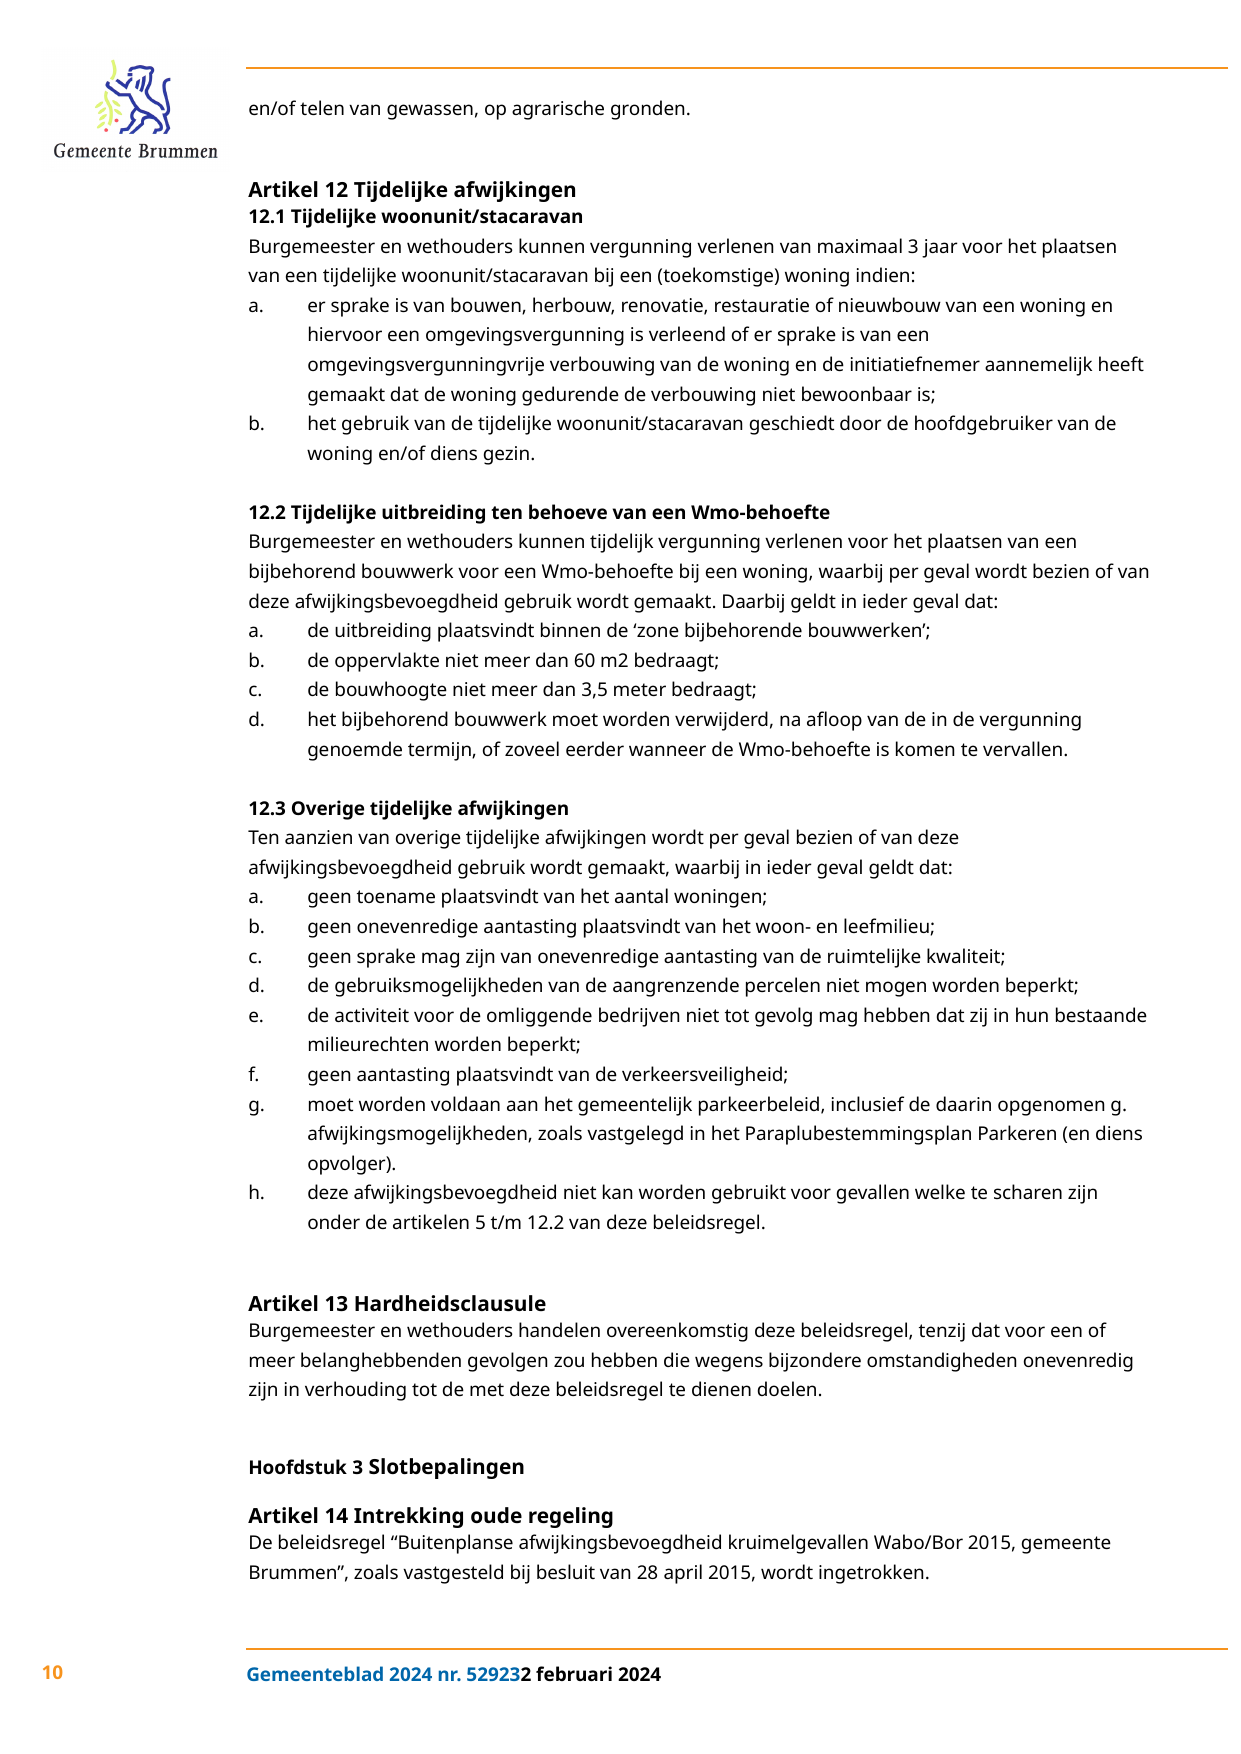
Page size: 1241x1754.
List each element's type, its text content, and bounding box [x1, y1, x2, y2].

text Burgemeester en wethouders kunnen vergunning verlenen van maximaal 3 jaar voor het plaatsen van een tijdelijke woonunit/stacaravan bij een (toekomstige) woning indien: [248, 233, 1152, 288]
text De beleidsregel “Buitenplanse afwijkingsbevoegdheid kruimelgevallen Wabo/Bor 2015, gemeente Brummen”, zoals vastgesteld bij besluit van 28 april 2015, wordt ingetrokken. [248, 1529, 1152, 1585]
list de bouwhoogte niet meer dan 3,5 meter bedraagt; [248, 677, 1152, 702]
text Burgemeester en wethouders handelen overeenkomstig deze beleidsregel, tenzij dat voor een of meer belanghebbenden gevolgen zou hebben die wegens bijzondere omstandigheden onevenredig zijn in verhouding tot de met deze beleidsregel te dienen doelen. [248, 1317, 1152, 1402]
list de activiteit voor de omliggende bedrijven niet tot gevolg mag hebben dat zij in hun bestaande milieurechten worden beperkt; [248, 1002, 1152, 1057]
list geen sprake mag zijn van onevenredige aantasting van de ruimtelijke kwaliteit; [248, 943, 1152, 968]
list er sprake is van bouwen, herbouw, renovatie, restauratie of nieuwbouw van een woning en hiervoor een omgevingsvergunning is verleend of er sprake is van een omgevingsvergunningvrije verbouwing van de woning en de initiatiefnemer aannemelijk heeft gemaakt dat de woning gedurende de verbouwing niet bewoonbaar is; [248, 292, 1152, 406]
text 12.1 Tijdelijke woonunit/stacaravan [248, 203, 1152, 229]
list geen toename plaatsvindt van het aantal woningen; [248, 884, 1152, 909]
text Ten aanzien van overige tijdelijke afwijkingen wordt per geval bezien of van deze afwijkingsbevoegdheid gebruik wordt gemaakt, waarbij in ieder geval geldt dat: [248, 824, 1152, 880]
list geen aantasting plaatsvindt van de verkeersveiligheid; [248, 1061, 1152, 1087]
picture [41, 47, 231, 172]
list de uitbreiding plaatsvindt binnen de ‘zone bijbehorende bouwwerken’; [248, 617, 1152, 643]
text Artikel 14 Intrekking oude regeling [248, 1501, 1152, 1529]
list moet worden voldaan aan het gemeentelijk parkeerbeleid, inclusief de daarin opgenomen g. afwijkingsmogelijkheden, zoals vastgelegd in het Paraplubestemmingsplan Parkeren (en diens opvolger). [248, 1091, 1152, 1176]
list deze afwijkingsbevoegdheid niet kan worden gebruikt voor gevallen welke te scharen zijn onder de artikelen 5 t/m 12.2 van deze beleidsregel. [248, 1179, 1152, 1235]
text 12.2 Tijdelijke uitbreiding ten behoeve van een Wmo-behoefte [248, 499, 1152, 525]
text Hoofdstuk 3 Slotbepalingen [248, 1452, 1152, 1480]
list de gebruiksmogelijkheden van de aangrenzende percelen niet mogen worden beperkt; [248, 972, 1152, 998]
list geen onevenredige aantasting plaatsvindt van het woon- en leefmilieu; [248, 913, 1152, 939]
text en/of telen van gewassen, op agrarische gronden. [248, 95, 1152, 121]
text 12.3 Overige tijdelijke afwijkingen [248, 795, 1152, 821]
list de oppervlakte niet meer dan 60 m2 bedraagt; [248, 647, 1152, 673]
list het gebruik van de tijdelijke woonunit/stacaravan geschiedt door de hoofdgebruiker van de woning en/of diens gezin. [248, 410, 1152, 466]
text Burgemeester en wethouders kunnen tijdelijk vergunning verlenen voor het plaatsen van een bijbehorend bouwwerk voor een Wmo-behoefte bij een woning, waarbij per geval wordt bezien of van deze afwijkingsbevoegdheid gebruik wordt gemaakt. Daarbij geldt in ieder geval dat: [248, 529, 1152, 613]
text Artikel 12 Tijdelijke afwijkingen [248, 175, 1152, 203]
list het bijbehorend bouwwerk moet worden verwijderd, na afloop van de in de vergunning genoemde termijn, of zoveel eerder wanneer de Wmo-behoefte is komen te vervallen. [248, 706, 1152, 761]
text Artikel 13 Hardheidsclausule [248, 1289, 1152, 1317]
